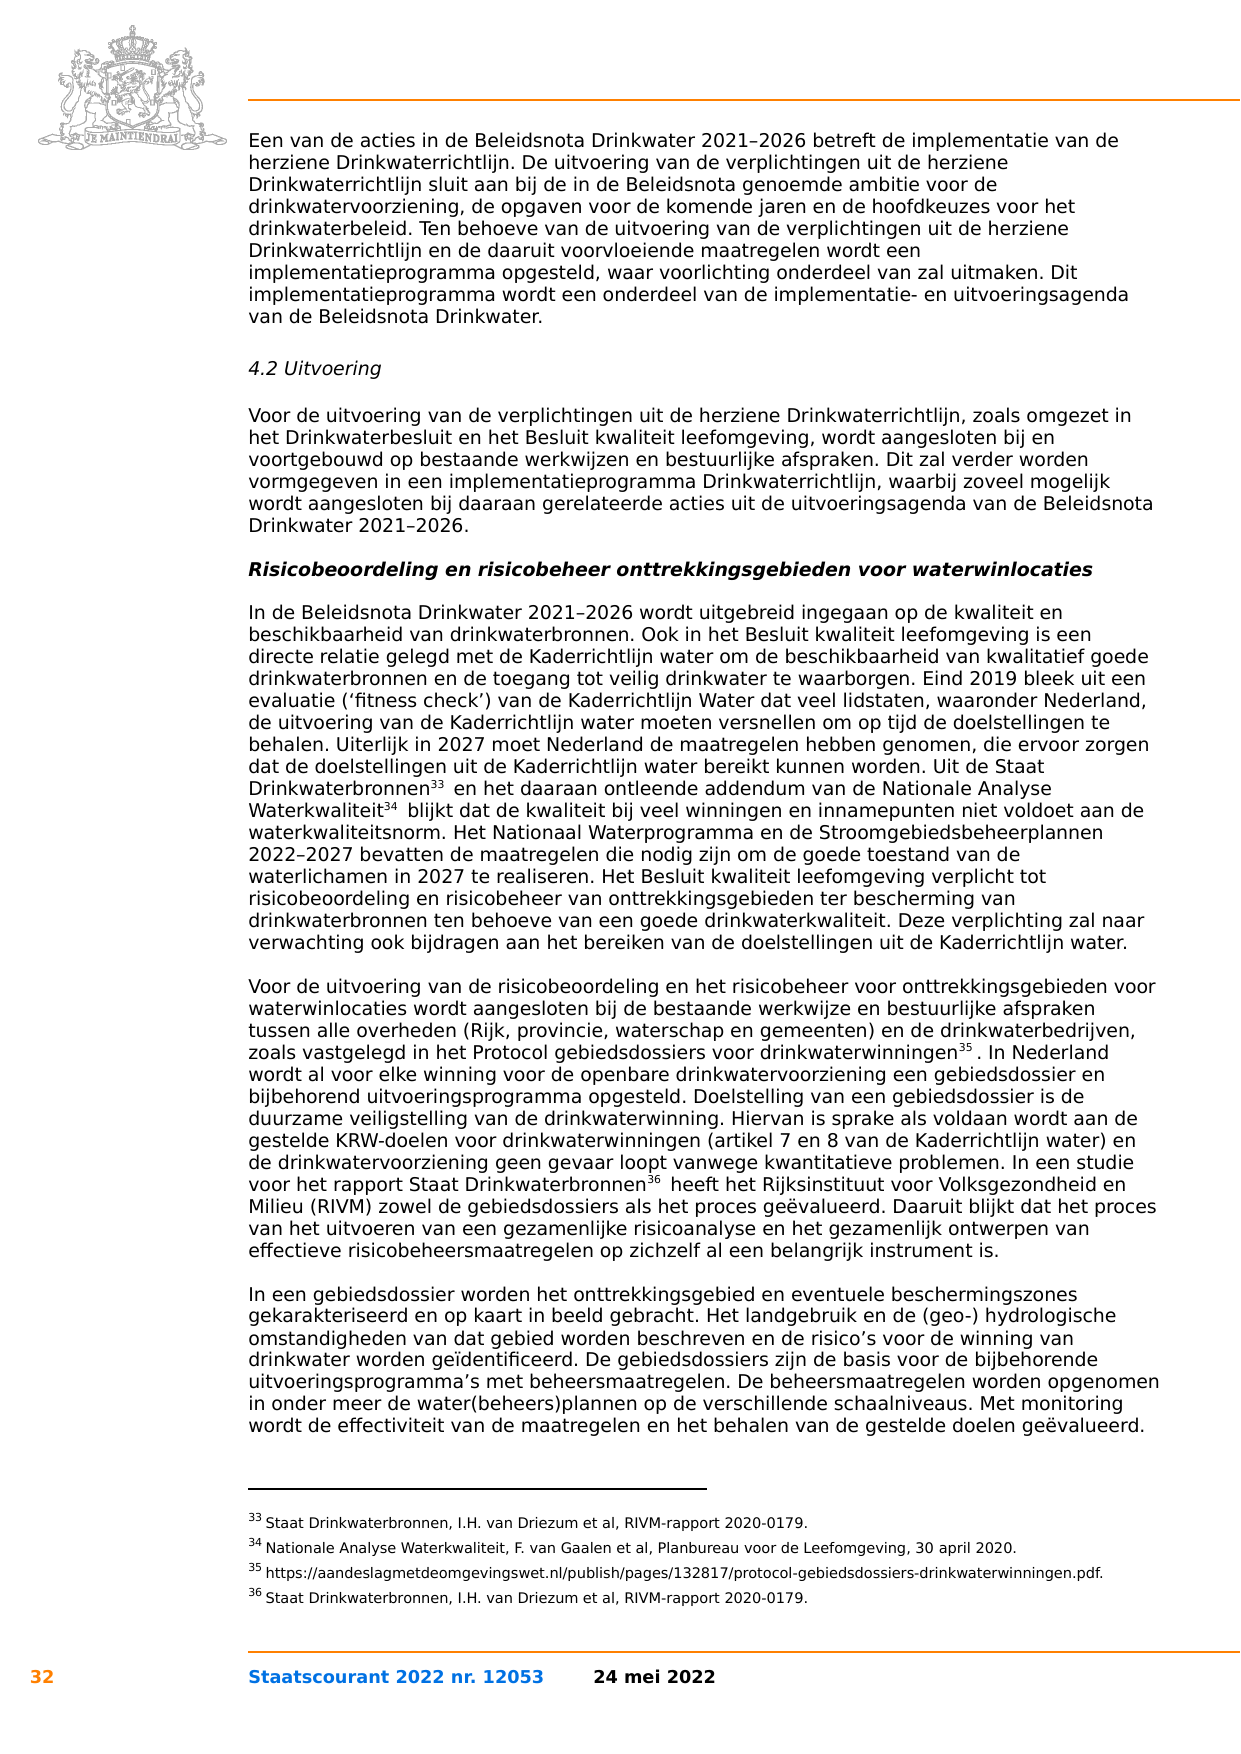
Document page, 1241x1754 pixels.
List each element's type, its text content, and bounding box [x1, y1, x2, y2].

subtitle 4.2 Uitvoering [248, 358, 1163, 380]
text https://aandeslagmetdeomgevingswet.nl/publish/pages/132817/protocol-gebiedsdossiers-drinkwaterwinningen.pdf. [248, 1561, 1163, 1583]
picture [38, 25, 227, 150]
text Staat Drinkwaterbronnen, I.H. van Driezum et al, RIVM-rapport 2020-0179. [248, 1586, 1163, 1608]
subtitle Risicobeoordeling en risicobeheer onttrekkingsgebieden voor waterwinlocaties [248, 558, 1163, 580]
text Nationale Analyse Waterkwaliteit, F. van Gaalen et al, Planbureau voor de Leefomgeving, 30 april 2020. [248, 1536, 1163, 1558]
text Een van de acties in de Beleidsnota Drinkwater 2021–2026 betreft de implementatie van de herziene Drinkwaterrichtlijn. De uitvoering van de verplichtingen uit de herziene Drinkwaterrichtlijn sluit aan bij de in de Beleidsnota genoemde ambitie voor de drinkwatervoorziening, de opgaven voor de komende jaren en de hoofdkeuzes voor het drinkwaterbeleid. Ten behoeve van de uitvoering van de verplichtingen uit de herziene Drinkwaterrichtlijn en de daaruit voorvloeiende maatregelen wordt een implementatieprogramma opgesteld, waar voorlichting onderdeel van zal uitmaken. Dit implementatieprogramma wordt een onderdeel van de implementatie- en uitvoeringsagenda van de Beleidsnota Drinkwater. [248, 130, 1163, 328]
text In de Beleidsnota Drinkwater 2021–2026 wordt uitgebreid ingegaan op de kwaliteit en beschikbaarheid van drinkwaterbronnen. Ook in het Besluit kwaliteit leefomgeving is een directe relatie gelegd met de Kaderrichtlijn water om de beschikbaarheid van kwalitatief goede drinkwaterbronnen en de toegang tot veilig drinkwater te waarborgen. Eind 2019 bleek uit een evaluatie (‘fitness check’) van de Kaderrichtlijn Water dat veel lidstaten, waaronder Nederland, de uitvoering van de Kaderrichtlijn water moeten versnellen om op tijd de doelstellingen te behalen. Uiterlijk in 2027 moet Nederland de maatregelen hebben genomen, die ervoor zorgen dat de doelstellingen uit de Kaderrichtlijn water bereikt kunnen worden. Uit de Staat Drinkwaterbronnen en het daaraan ontleende addendum van de Nationale Analyse Waterkwaliteit blijkt dat de kwaliteit bij veel winningen en innamepunten niet voldoet aan de waterkwaliteitsnorm. Het Nationaal Waterprogramma en de Stroomgebiedsbeheerplannen 2022–2027 bevatten de maatregelen die nodig zijn om de goede toestand van de waterlichamen in 2027 te realiseren. Het Besluit kwaliteit leefomgeving verplicht tot risicobeoordeling en risicobeheer van onttrekkingsgebieden ter bescherming van drinkwaterbronnen ten behoeve van een goede drinkwaterkwaliteit. Deze verplichting zal naar verwachting ook bijdragen aan het bereiken van de doelstellingen uit de Kaderrichtlijn water. [248, 602, 1163, 954]
text In een gebiedsdossier worden het onttrekkingsgebied en eventuele beschermingszones gekarakteriseerd en op kaart in beeld gebracht. Het landgebruik en de (geo-) hydrologische omstandigheden van dat gebied worden beschreven en de risico’s voor de winning van drinkwater worden geïdentificeerd. De gebiedsdossiers zijn de basis voor de bijbehorende uitvoeringsprogramma’s met beheersmaatregelen. De beheersmaatregelen worden opgenomen in onder meer de water(beheers)plannen op de verschillende schaalniveaus. Met monitoring wordt de effectiviteit van de maatregelen en het behalen van de gestelde doelen geëvalueerd. [248, 1283, 1163, 1437]
text Staat Drinkwaterbronnen, I.H. van Driezum et al, RIVM-rapport 2020-0179. [248, 1511, 1163, 1533]
text Voor de uitvoering van de risicobeoordeling en het risicobeheer voor onttrekkingsgebieden voor waterwinlocaties wordt aangesloten bij de bestaande werkwijze en bestuurlijke afspraken tussen alle overheden (Rijk, provincie, waterschap en gemeenten) en de drinkwaterbedrijven, zoals vastgelegd in het Protocol gebiedsdossiers voor drinkwaterwinningen. In Nederland wordt al voor elke winning voor de openbare drinkwatervoorziening een gebiedsdossier en bijbehorend uitvoeringsprogramma opgesteld. Doelstelling van een gebiedsdossier is de duurzame veiligstelling van de drinkwaterwinning. Hiervan is sprake als voldaan wordt aan de gestelde KRW-doelen voor drinkwaterwinningen (artikel 7 en 8 van de Kaderrichtlijn water) en de drinkwatervoorziening geen gevaar loopt vanwege kwantitatieve problemen. In een studie voor het rapport Staat Drinkwaterbronnen heeft het Rijksinstituut voor Volksgezondheid en Milieu (RIVM) zowel de gebiedsdossiers als het proces geëvalueerd. Daaruit blijkt dat het proces van het uitvoeren van een gezamenlijke risicoanalyse en het gezamenlijk ontwerpen van effectieve risicobeheersmaatregelen op zichzelf al een belangrijk instrument is. [248, 976, 1163, 1262]
text Voor de uitvoering van de verplichtingen uit de herziene Drinkwaterrichtlijn, zoals omgezet in het Drinkwaterbesluit en het Besluit kwaliteit leefomgeving, wordt aangesloten bij en voortgebouwd op bestaande werkwijzen en bestuurlijke afspraken. Dit zal verder worden vormgegeven in een implementatieprogramma Drinkwaterrichtlijn, waarbij zoveel mogelijk wordt aangesloten bij daaraan gerelateerde acties uit de uitvoeringsagenda van de Beleidsnota Drinkwater 2021–2026. [248, 405, 1163, 537]
